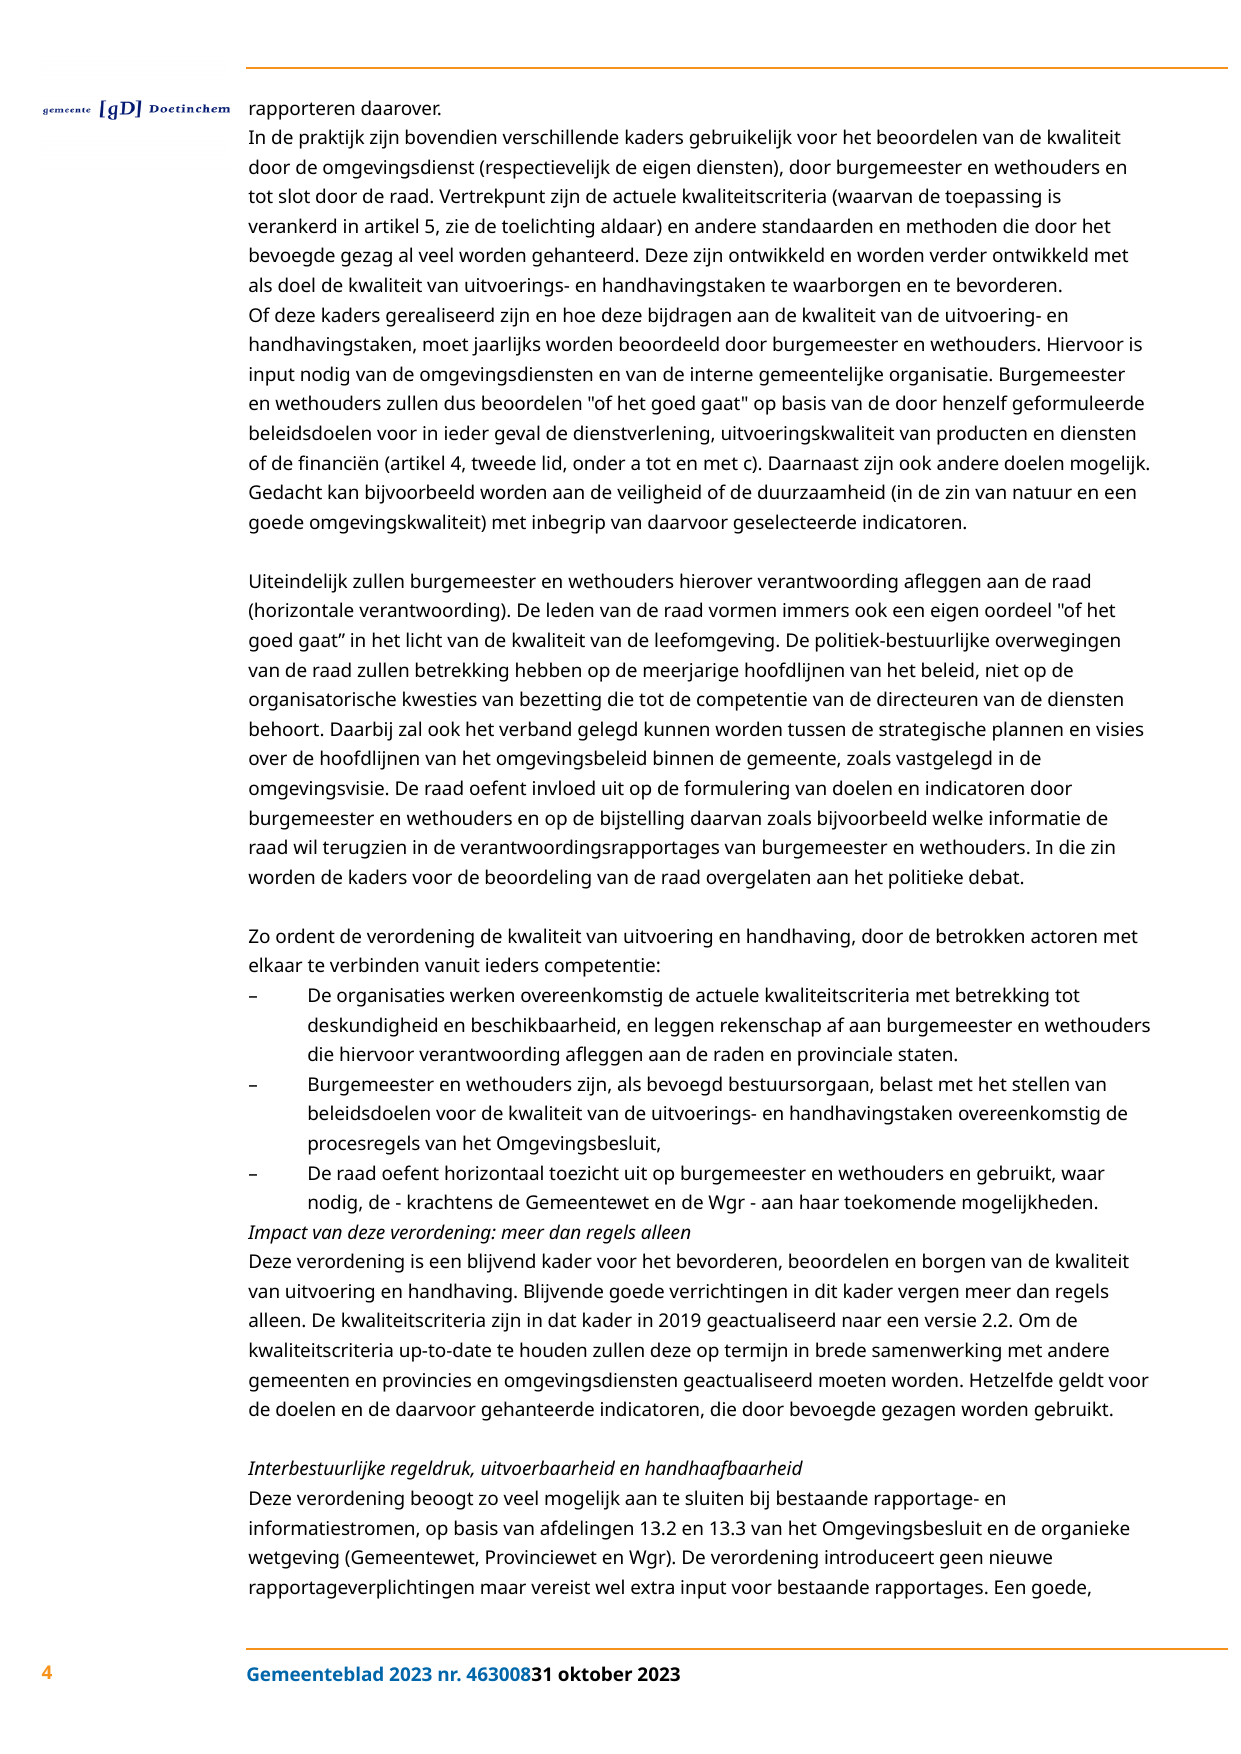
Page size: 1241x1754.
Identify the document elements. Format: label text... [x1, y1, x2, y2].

text Deze verordening beoogt zo veel mogelijk aan te sluiten bij bestaande rapportage- en informatiestromen, op basis van afdelingen 13.2 en 13.3 van het Omgevingsbesluit en de organieke wetgeving (Gemeentewet, Provinciewet en Wgr). De verordening introduceert geen nieuwe rapportageverplichtingen maar vereist wel extra input voor bestaande rapportages. Een goede, [248, 1485, 1152, 1600]
text In de praktijk zijn bovendien verschillende kaders gebruikelijk voor het beoordelen van de kwaliteit door de omgevingsdienst (respectievelijk de eigen diensten), door burgemeester en wethouders en tot slot door de raad. Vertrekpunt zijn de actuele kwaliteitscriteria (waarvan de toepassing is verankerd in artikel 5, zie de toelichting aldaar) en andere standaarden en methoden die door het bevoegde gezag al veel worden gehanteerd. Deze zijn ontwikkeld en worden verder ontwikkeld met als doel de kwaliteit van uitvoerings- en handhavingstaken te waarborgen en te bevorderen. [248, 124, 1152, 298]
text Of deze kaders gerealiseerd zijn en hoe deze bijdragen aan de kwaliteit van de uitvoering- en handhavingstaken, moet jaarlijks worden beoordeeld door burgemeester en wethouders. Hiervoor is input nodig van de omgevingsdiensten en van de interne gemeentelijke organisatie. Burgemeester en wethouders zullen dus beoordelen "of het goed gaat" op basis van de door henzelf geformuleerde beleidsdoelen voor in ieder geval de dienstverlening, uitvoeringskwaliteit van producten en diensten of de financiën (artikel 4, tweede lid, onder a tot en met c). Daarnaast zijn ook andere doelen mogelijk. Gedacht kan bijvoorbeeld worden aan de veiligheid of de duurzaamheid (in de zin van natuur en een goede omgevingskwaliteit) met inbegrip van daarvoor geselecteerde indicatoren. [248, 302, 1152, 535]
text Zo ordent de verordening de kwaliteit van uitvoering en handhaving, door de betrokken actoren met elkaar te verbinden vanuit ieders competentie: [248, 923, 1152, 978]
text Interbestuurlijke regeldruk, uitvoerbaarheid en handhaafbaarheid [248, 1456, 1152, 1481]
picture [41, 47, 231, 172]
list Burgemeester en wethouders zijn, als bevoegd bestuursorgaan, belast met het stellen van beleidsdoelen voor de kwaliteit van de uitvoerings- en handhavingstaken overeenkomstig de procesregels van het Omgevingsbesluit, [248, 1071, 1152, 1156]
list De organisaties werken overeenkomstig de actuele kwaliteitscriteria met betrekking tot deskundigheid en beschikbaarheid, en leggen rekenschap af aan burgemeester en wethouders die hiervoor verantwoording afleggen aan de raden en provinciale staten. [248, 982, 1152, 1067]
text Impact van deze verordening: meer dan regels alleen [248, 1219, 1152, 1245]
text Deze verordening is een blijvend kader voor het bevorderen, beoordelen en borgen van de kwaliteit van uitvoering en handhaving. Blijvende goede verrichtingen in dit kader vergen meer dan regels alleen. De kwaliteitscriteria zijn in dat kader in 2019 geactualiseerd naar een versie 2.2. Om de kwaliteitscriteria up-to-date te houden zullen deze op termijn in brede samenwerking met andere gemeenten en provincies en omgevingsdiensten geactualiseerd moeten worden. Hetzelfde geldt voor de doelen en de daarvoor gehanteerde indicatoren, die door bevoegde gezagen worden gebruikt. [248, 1248, 1152, 1422]
list De raad oefent horizontaal toezicht uit op burgemeester en wethouders en gebruikt, waar nodig, de - krachtens de Gemeentewet en de Wgr - aan haar toekomende mogelijkheden. [248, 1160, 1152, 1215]
text rapporteren daarover. [248, 95, 1152, 121]
text Uiteindelijk zullen burgemeester en wethouders hierover verantwoording afleggen aan de raad (horizontale verantwoording). De leden van de raad vormen immers ook een eigen oordeel "of het goed gaat” in het licht van de kwaliteit van de leefomgeving. De politiek-bestuurlijke overwegingen van de raad zullen betrekking hebben op de meerjarige hoofdlijnen van het beleid, niet op de organisatorische kwesties van bezetting die tot de competentie van de directeuren van de diensten behoort. Daarbij zal ook het verband gelegd kunnen worden tussen de strategische plannen en visies over de hoofdlijnen van het omgevingsbeleid binnen de gemeente, zoals vastgelegd in de omgevingsvisie. De raad oefent invloed uit op de formulering van doelen en indicatoren door burgemeester en wethouders en op de bijstelling daarvan zoals bijvoorbeeld welke informatie de raad wil terugzien in de verantwoordingsrapportages van burgemeester en wethouders. In die zin worden de kaders voor de beoordeling van de raad overgelaten aan het politieke debat. [248, 568, 1152, 890]
